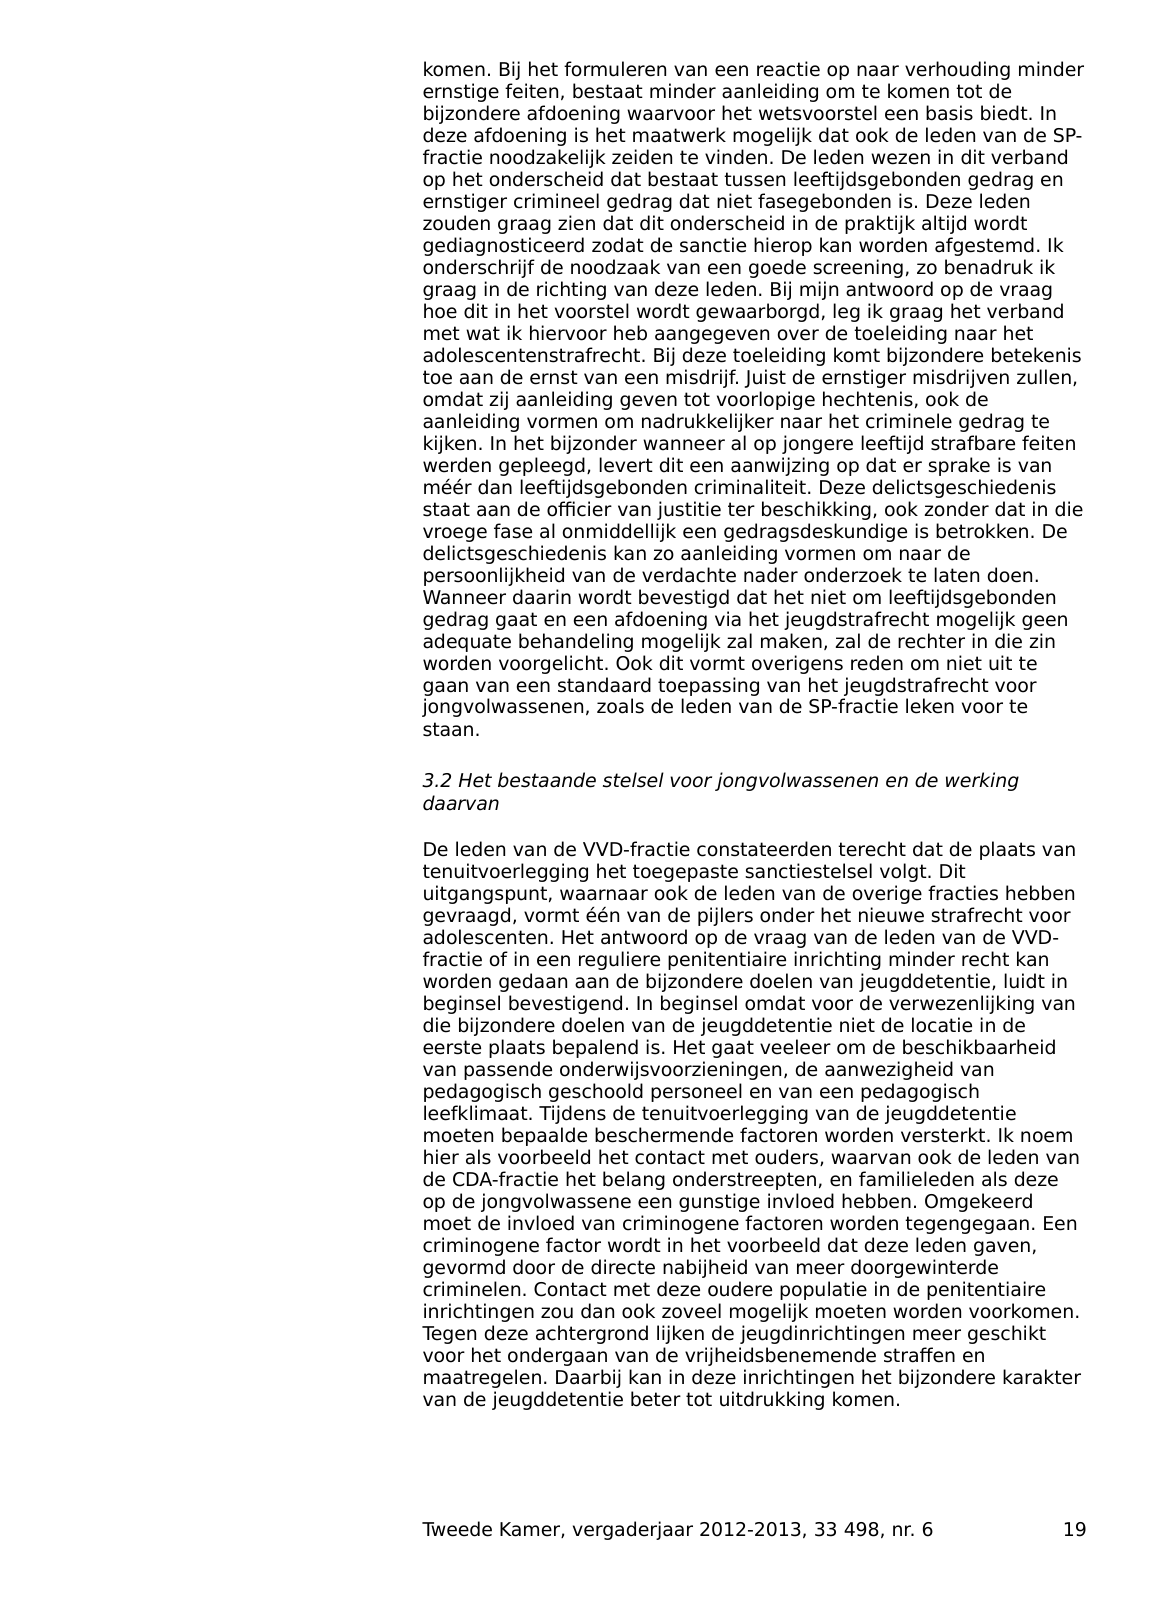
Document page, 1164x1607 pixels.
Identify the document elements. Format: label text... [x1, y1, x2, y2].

text De leden van de VVD-fractie constateerden terecht dat de plaats van tenuitvoerlegging het toegepaste sanctiestelsel volgt. Dit uitgangspunt, waarnaar ook de leden van de overige fracties hebben gevraagd, vormt één van de pijlers onder het nieuwe strafrecht voor adolescenten. Het antwoord op de vraag van de leden van de VVD-fractie of in een reguliere penitentiaire inrichting minder recht kan worden gedaan aan de bijzondere doelen van jeugddetentie, luidt in beginsel bevestigend. In beginsel omdat voor de verwezenlijking van die bijzondere doelen van de jeugddetentie niet de locatie in de eerste plaats bepalend is. Het gaat veeleer om de beschikbaarheid van passende onderwijsvoorzieningen, de aanwezigheid van pedagogisch geschoold personeel en van een pedagogisch leefklimaat. Tijdens de tenuitvoerlegging van de jeugddetentie moeten bepaalde beschermende factoren worden versterkt. Ik noem hier als voorbeeld het contact met ouders, waarvan ook de leden van de CDA-fractie het belang onderstreepten, en familieleden als deze op de jongvolwassene een gunstige invloed hebben. Omgekeerd moet de invloed van criminogene factoren worden tegengegaan. Een criminogene factor wordt in het voorbeeld dat deze leden gaven, gevormd door de directe nabijheid van meer doorgewinterde criminelen. Contact met deze oudere populatie in de penitentiaire inrichtingen zou dan ook zoveel mogelijk moeten worden voorkomen. Tegen deze achtergrond lijken de jeugdinrichtingen meer geschikt voor het ondergaan van de vrijheidsbenemende straffen en maatregelen. Daarbij kan in deze inrichtingen het bijzondere karakter van de jeugddetentie beter tot uitdrukking komen. [422, 839, 1087, 1411]
subtitle 3.2 Het bestaande stelsel voor jongvolwassenen en de werking daarvan [422, 770, 1087, 814]
text komen. Bij het formuleren van een reactie op naar verhouding minder ernstige feiten, bestaat minder aanleiding om te komen tot de bijzondere afdoening waarvoor het wetsvoorstel een basis biedt. In deze afdoening is het maatwerk mogelijk dat ook de leden van de SP-fractie noodzakelijk zeiden te vinden. De leden wezen in dit verband op het onderscheid dat bestaat tussen leeftijdsgebonden gedrag en ernstiger crimineel gedrag dat niet fasegebonden is. Deze leden zouden graag zien dat dit onderscheid in de praktijk altijd wordt gediagnosticeerd zodat de sanctie hierop kan worden afgestemd. Ik onderschrijf de noodzaak van een goede screening, zo benadruk ik graag in de richting van deze leden. Bij mijn antwoord op de vraag hoe dit in het voorstel wordt gewaarborgd, leg ik graag het verband met wat ik hiervoor heb aangegeven over de toeleiding naar het adolescentenstrafrecht. Bij deze toeleiding komt bijzondere betekenis toe aan de ernst van een misdrijf. Juist de ernstiger misdrijven zullen, omdat zij aanleiding geven tot voorlopige hechtenis, ook de aanleiding vormen om nadrukkelijker naar het criminele gedrag te kijken. In het bijzonder wanneer al op jongere leeftijd strafbare feiten werden gepleegd, levert dit een aanwijzing op dat er sprake is van méér dan leeftijdsgebonden criminaliteit. Deze delictsgeschiedenis staat aan de officier van justitie ter beschikking, ook zonder dat in die vroege fase al onmiddellijk een gedragsdeskundige is betrokken. De delictsgeschiedenis kan zo aanleiding vormen om naar de persoonlijkheid van de verdachte nader onderzoek te laten doen. Wanneer daarin wordt bevestigd dat het niet om leeftijdsgebonden gedrag gaat en een afdoening via het jeugdstrafrecht mogelijk geen adequate behandeling mogelijk zal maken, zal de rechter in die zin worden voorgelicht. Ook dit vormt overigens reden om niet uit te gaan van een standaard toepassing van het jeugdstrafrecht voor jongvolwassenen, zoals de leden van de SP-fractie leken voor te staan. [422, 59, 1087, 740]
